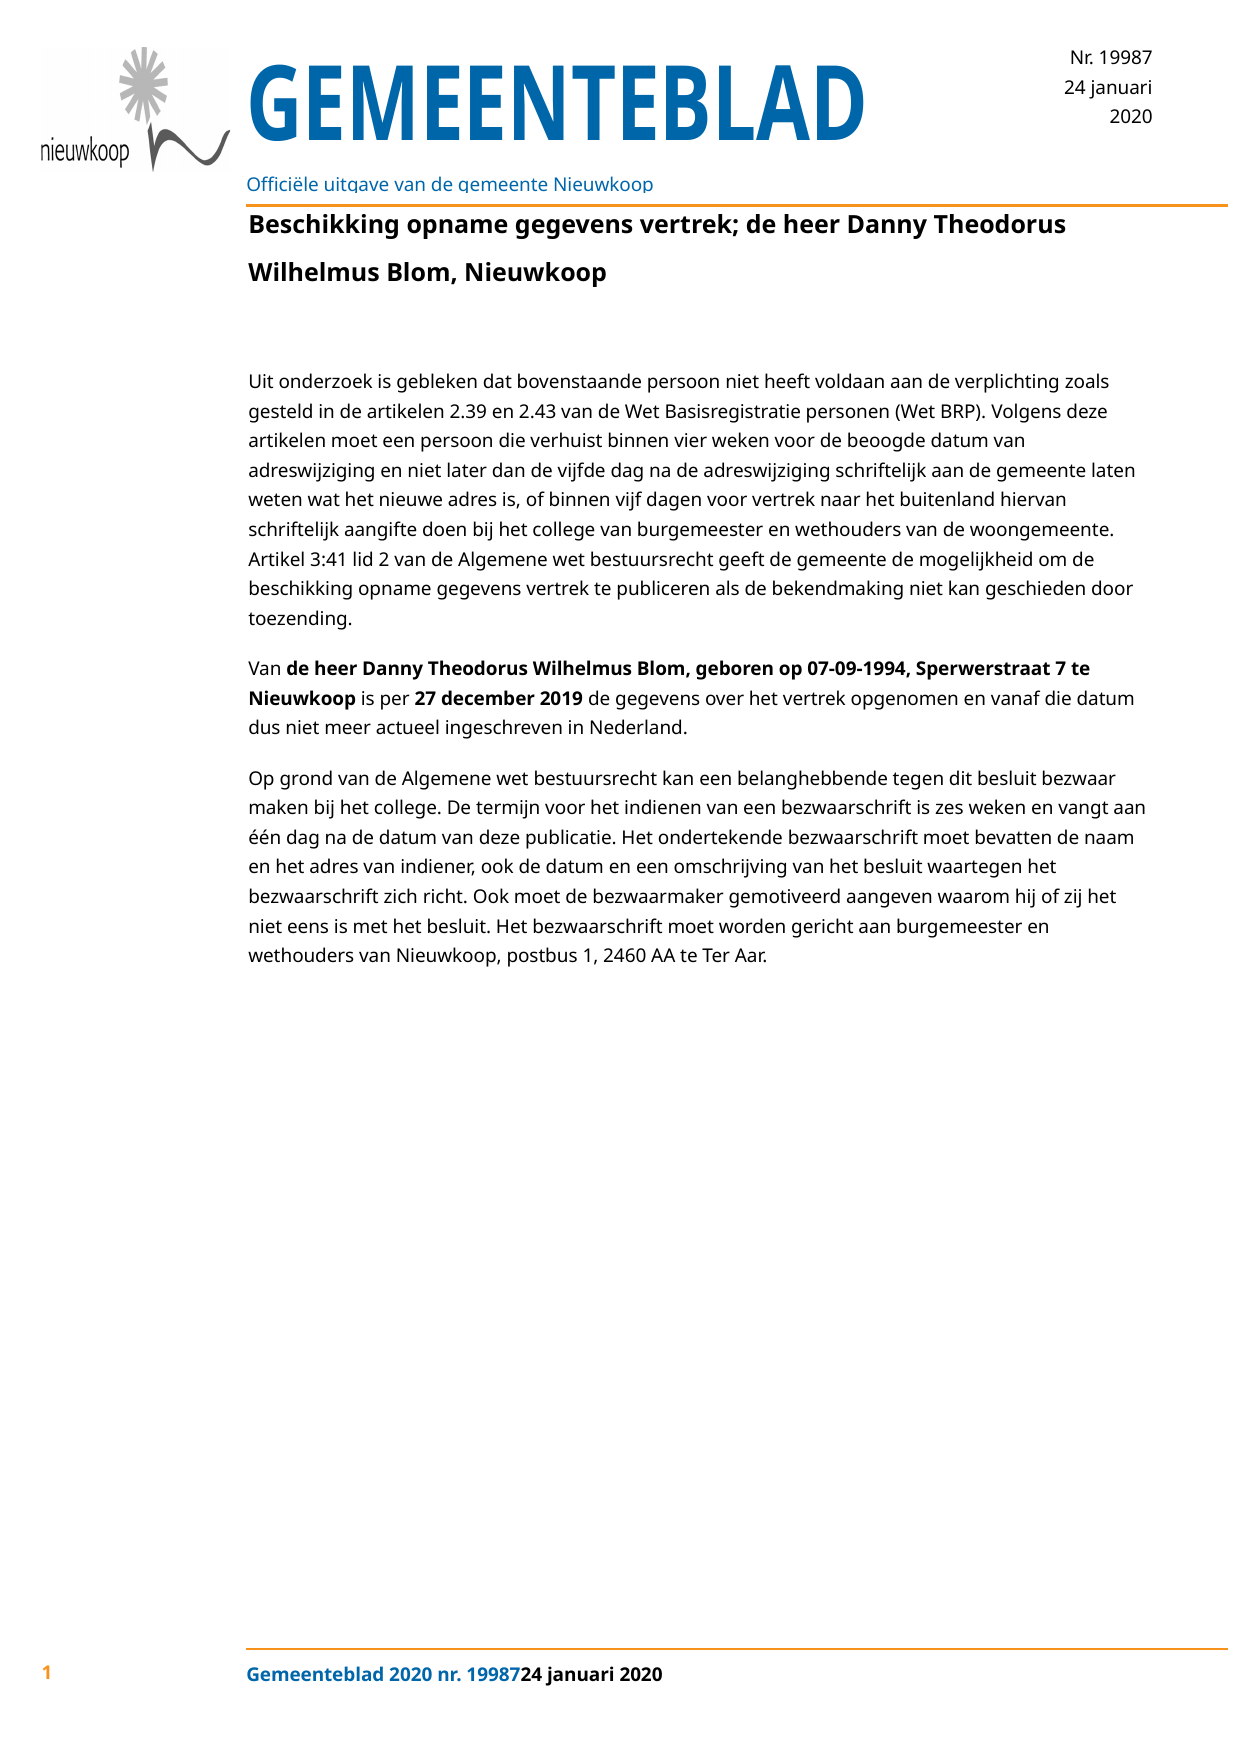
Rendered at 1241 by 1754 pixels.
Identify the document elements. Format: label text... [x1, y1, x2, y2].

text Van de heer Danny Theodorus Wilhelmus Blom, geboren op 07-09-1994, Sperwerstraat 7 te Nieuwkoop is per 27 december 2019 de gegevens over het vertrek opgenomen en vanaf die datum dus niet meer actueel ingeschreven in Nederland. [248, 655, 1152, 740]
text Op grond van de Algemene wet bestuursrecht kan een belanghebbende tegen dit besluit bezwaar maken bij het college. De termijn voor het indienen van een bezwaarschrift is zes weken en vangt aan één dag na de datum van deze publicatie. Het ondertekende bezwaarschrift moet bevatten de naam en het adres van indiener, ook de datum en een omschrijving van het besluit waartegen het bezwaarschrift zich richt. Ook moet de bezwaarmaker gemotiveerd aangeven waarom hij of zij het niet eens is met het besluit. Het bezwaarschrift moet worden gericht aan burgemeester en wethouders van Nieuwkoop, postbus 1, 2460 AA te Ter Aar. [248, 765, 1152, 968]
text Beschikking opname gegevens vertrek; de heer Danny Theodorus Wilhelmus Blom, Nieuwkoop [248, 207, 1152, 288]
text Uit onderzoek is gebleken dat bovenstaande persoon niet heeft voldaan aan de verplichting zoals gesteld in de artikelen 2.39 en 2.43 van de Wet Basisregistratie personen (Wet BRP). Volgens deze artikelen moet een persoon die verhuist binnen vier weken voor de beoogde datum van adreswijziging en niet later dan de vijfde dag na de adreswijziging schriftelijk aan de gemeente laten weten wat het nieuwe adres is, of binnen vijf dagen voor vertrek naar het buitenland hiervan schriftelijk aangifte doen bij het college van burgemeester en wethouders van de woongemeente. Artikel 3:41 lid 2 van de Algemene wet bestuursrecht geeft de gemeente de mogelijkheid om de beschikking opname gegevens vertrek te publiceren als de bekendmaking niet kan geschieden door toezending. [248, 368, 1152, 631]
picture [41, 47, 231, 172]
